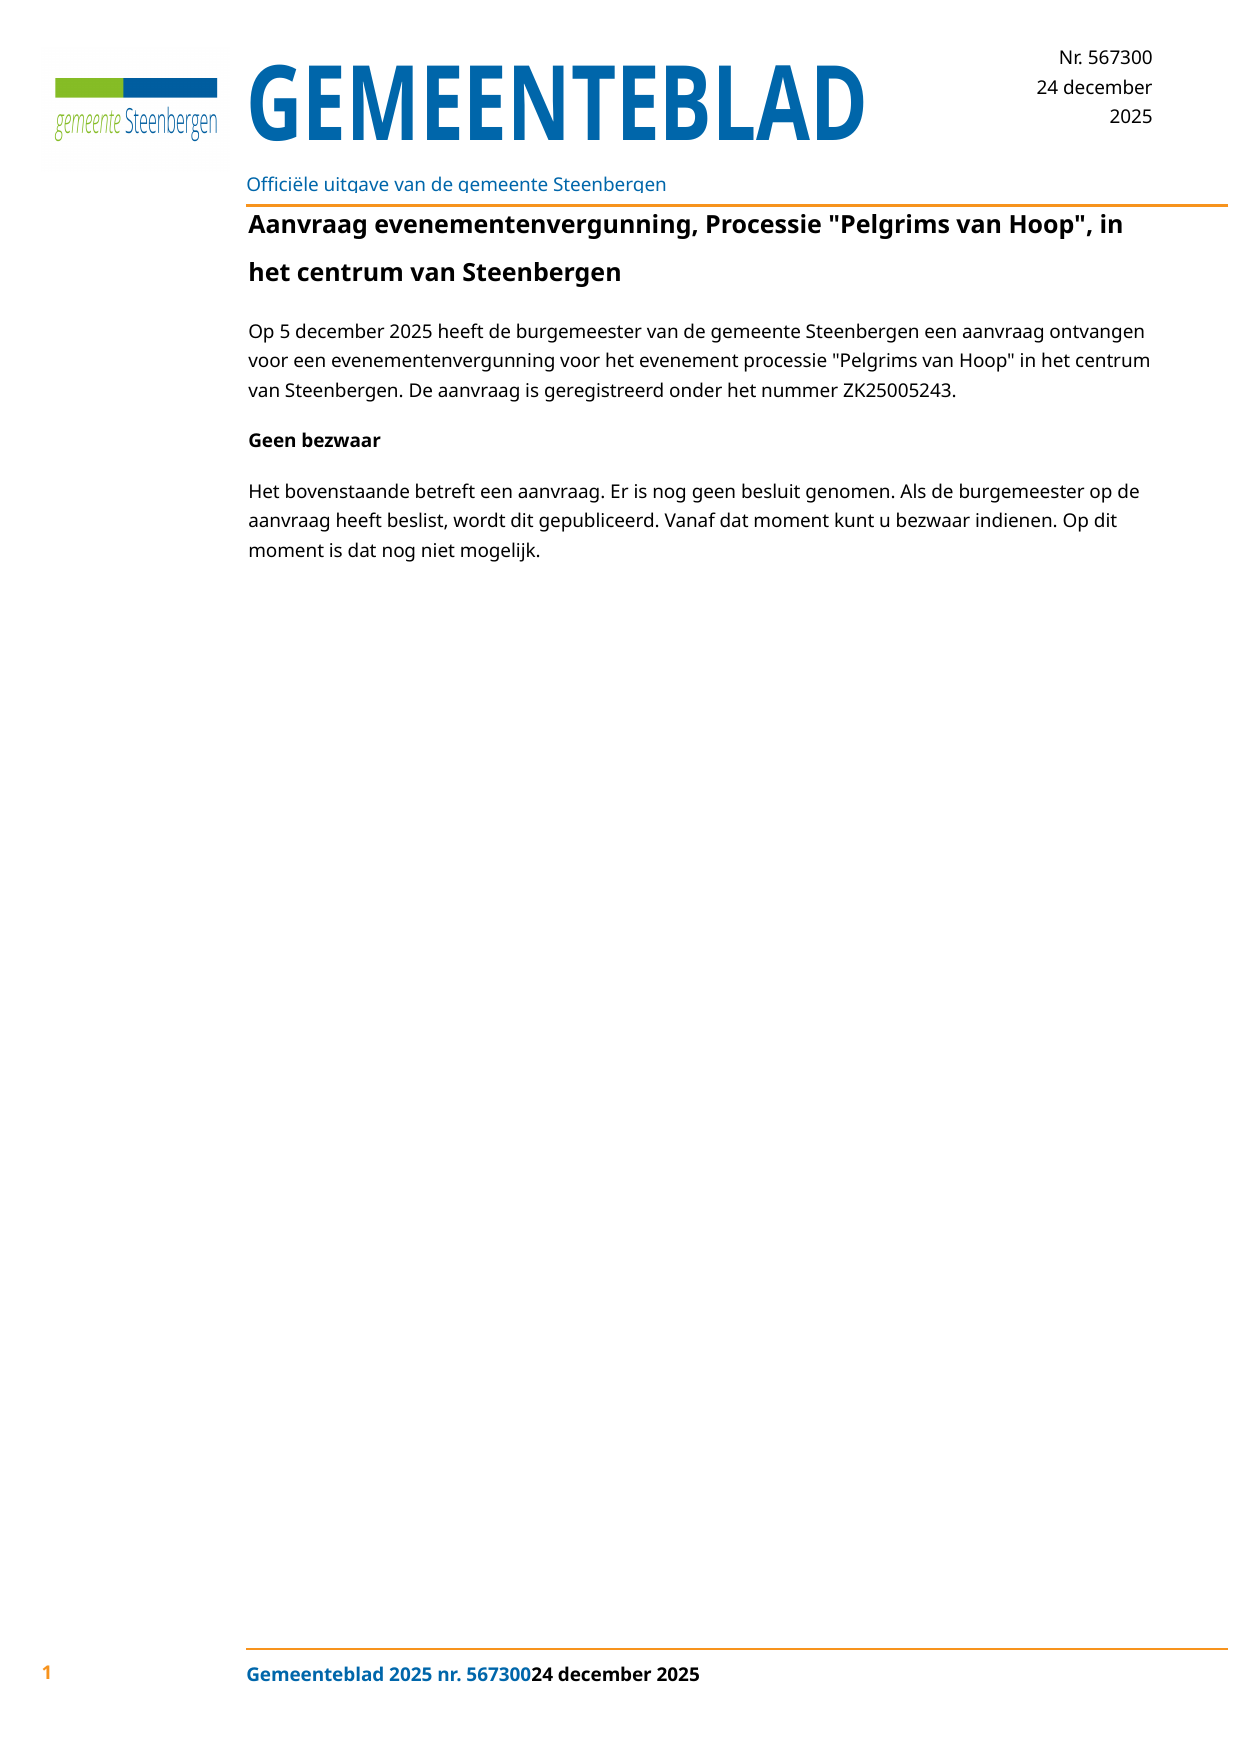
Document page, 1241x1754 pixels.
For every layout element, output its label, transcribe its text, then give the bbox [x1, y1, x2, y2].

text Op 5 december 2025 heeft de burgemeester van de gemeente Steenbergen een aanvraag ontvangen voor een evenementenvergunning voor het evenement processie "Pelgrims van Hoop" in het centrum van Steenbergen. De aanvraag is geregistreerd onder het nummer ZK25005243. [248, 318, 1152, 403]
text Aanvraag evenementenvergunning, Processie "Pelgrims van Hoop", in het centrum van Steenbergen [248, 207, 1152, 288]
text Geen bezwaar [248, 427, 1152, 453]
picture [41, 47, 231, 172]
text Het bovenstaande betreft een aanvraag. Er is nog geen besluit genomen. Als de burgemeester op de aanvraag heeft beslist, wordt dit gepubliceerd. Vanaf dat moment kunt u bezwaar indienen. Op dit moment is dat nog niet mogelijk. [248, 478, 1152, 563]
